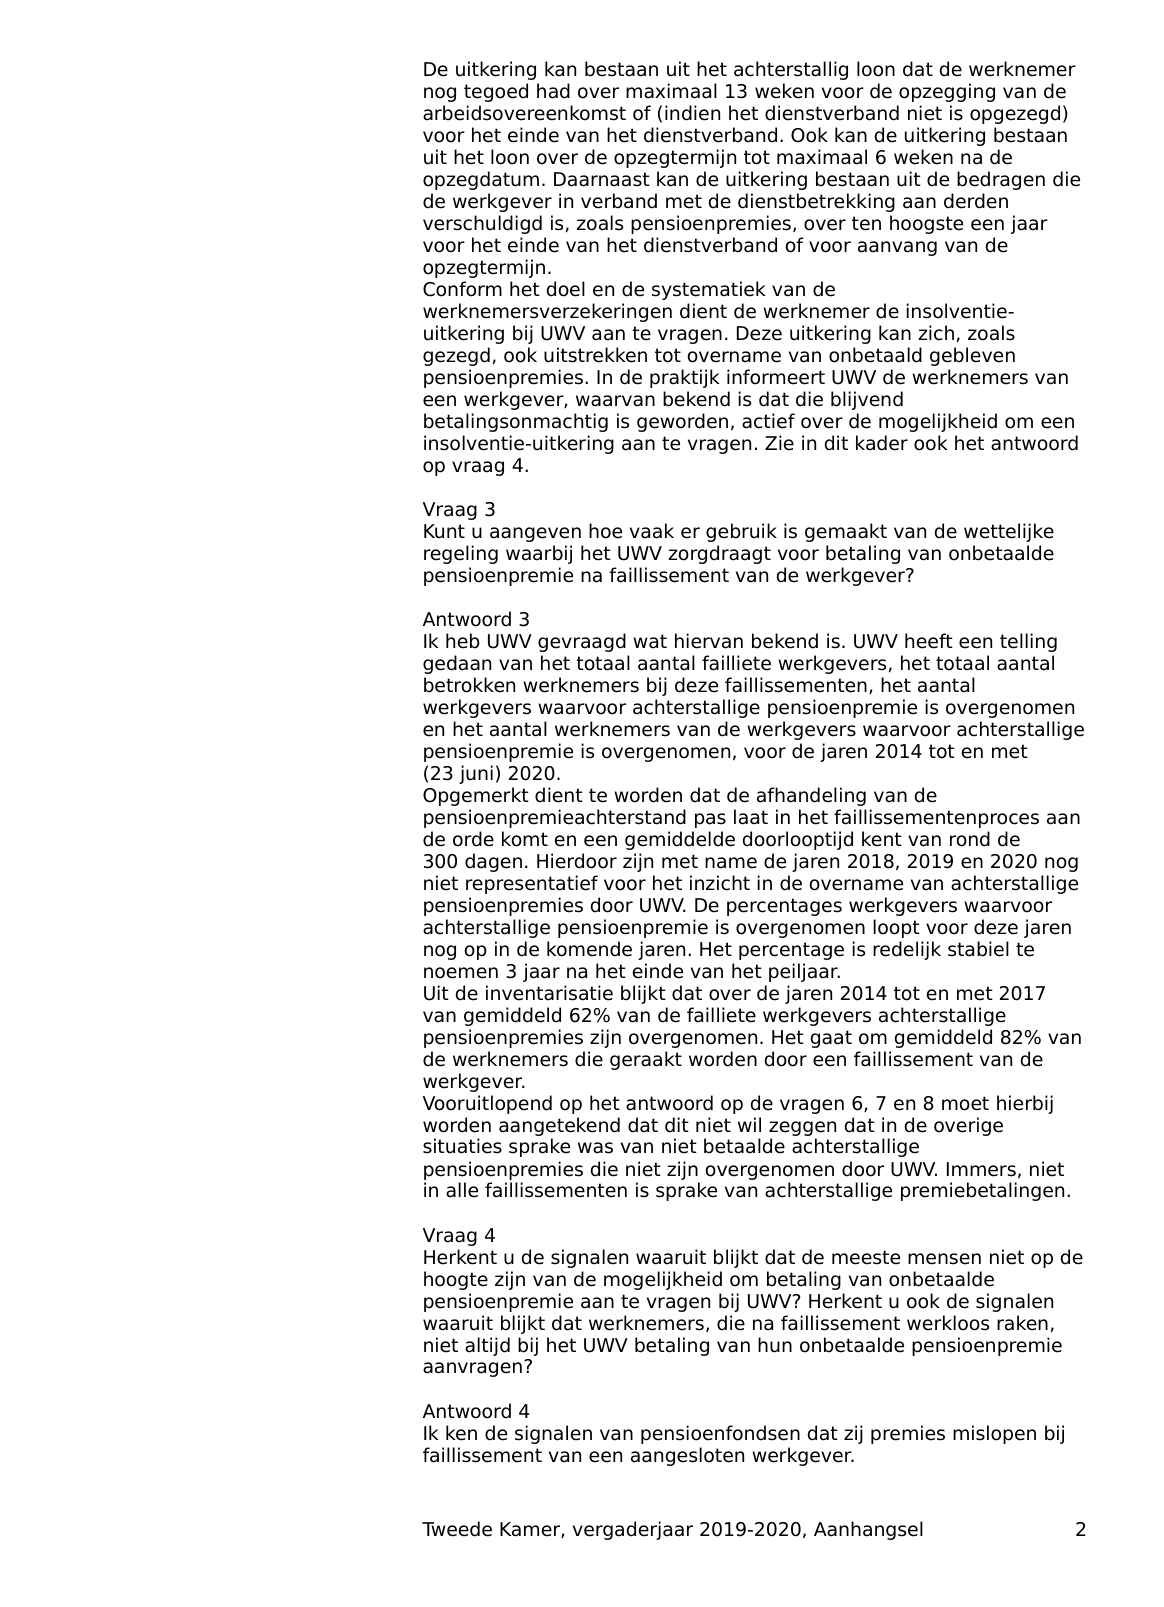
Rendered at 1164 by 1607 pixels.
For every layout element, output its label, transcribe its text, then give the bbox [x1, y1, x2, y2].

text Herkent u de signalen waaruit blijkt dat de meeste mensen niet op de hoogte zijn van de mogelijkheid om betaling van onbetaalde pensioenpremie aan te vragen bij UWV? Herkent u ook de signalen waaruit blijkt dat werknemers, die na faillissement werkloos raken, niet altijd bij het UWV betaling van hun onbetaalde pensioenpremie aanvragen? [422, 1247, 1087, 1378]
text Uit de inventarisatie blijkt dat over de jaren 2014 tot en met 2017 van gemiddeld 62% van de failliete werkgevers achterstallige pensioenpremies zijn overgenomen. Het gaat om gemiddeld 82% van de werknemers die geraakt worden door een faillissement van de werkgever. [422, 983, 1087, 1092]
text Ik heb UWV gevraagd wat hiervan bekend is. UWV heeft een telling gedaan van het totaal aantal failliete werkgevers, het totaal aantal betrokken werknemers bij deze faillissementen, het aantal werkgevers waarvoor achterstallige pensioenpremie is overgenomen en het aantal werknemers van de werkgevers waarvoor achterstallige pensioenpremie is overgenomen, voor de jaren 2014 tot en met (23 juni) 2020. [422, 631, 1087, 785]
text Conform het doel en de systematiek van de werknemersverzekeringen dient de werknemer de insolventie-uitkering bij UWV aan te vragen. Deze uitkering kan zich, zoals gezegd, ook uitstrekken tot overname van onbetaald gebleven pensioenpremies. In de praktijk informeert UWV de werknemers van een werkgever, waarvan bekend is dat die blijvend betalingsonmachtig is geworden, actief over de mogelijkheid om een insolventie-uitkering aan te vragen. Zie in dit kader ook het antwoord op vraag 4. [422, 279, 1087, 477]
text Vooruitlopend op het antwoord op de vragen 6, 7 en 8 moet hierbij worden aangetekend dat dit niet wil zeggen dat in de overige situaties sprake was van niet betaalde achterstallige pensioenpremies die niet zijn overgenomen door UWV. Immers, niet in alle faillissementen is sprake van achterstallige premiebetalingen. [422, 1092, 1087, 1202]
text Antwoord 4 [422, 1401, 1087, 1423]
text De uitkering kan bestaan uit het achterstallig loon dat de werknemer nog tegoed had over maximaal 13 weken voor de opzegging van de arbeidsovereenkomst of (indien het dienstverband niet is opgezegd) voor het einde van het dienstverband. Ook kan de uitkering bestaan uit het loon over de opzegtermijn tot maximaal 6 weken na de opzegdatum. Daarnaast kan de uitkering bestaan uit de bedragen die de werkgever in verband met de dienstbetrekking aan derden verschuldigd is, zoals pensioenpremies, over ten hoogste een jaar voor het einde van het dienstverband of voor aanvang van de opzegtermijn. [422, 59, 1087, 279]
text Opgemerkt dient te worden dat de afhandeling van de pensioenpremieachterstand pas laat in het faillissementenproces aan de orde komt en een gemiddelde doorlooptijd kent van rond de 300 dagen. Hierdoor zijn met name de jaren 2018, 2019 en 2020 nog niet representatief voor het inzicht in de overname van achterstallige pensioenpremies door UWV. De percentages werkgevers waarvoor achterstallige pensioenpremie is overgenomen loopt voor deze jaren nog op in de komende jaren. Het percentage is redelijk stabiel te noemen 3 jaar na het einde van het peiljaar. [422, 785, 1087, 983]
text Kunt u aangeven hoe vaak er gebruik is gemaakt van de wettelijke regeling waarbij het UWV zorgdraagt voor betaling van onbetaalde pensioenpremie na faillissement van de werkgever? [422, 521, 1087, 587]
text Antwoord 3 [422, 609, 1087, 631]
text Vraag 3 [422, 499, 1087, 521]
text Vraag 4 [422, 1224, 1087, 1247]
text Ik ken de signalen van pensioenfondsen dat zij premies mislopen bij faillissement van een aangesloten werkgever. [422, 1423, 1087, 1467]
